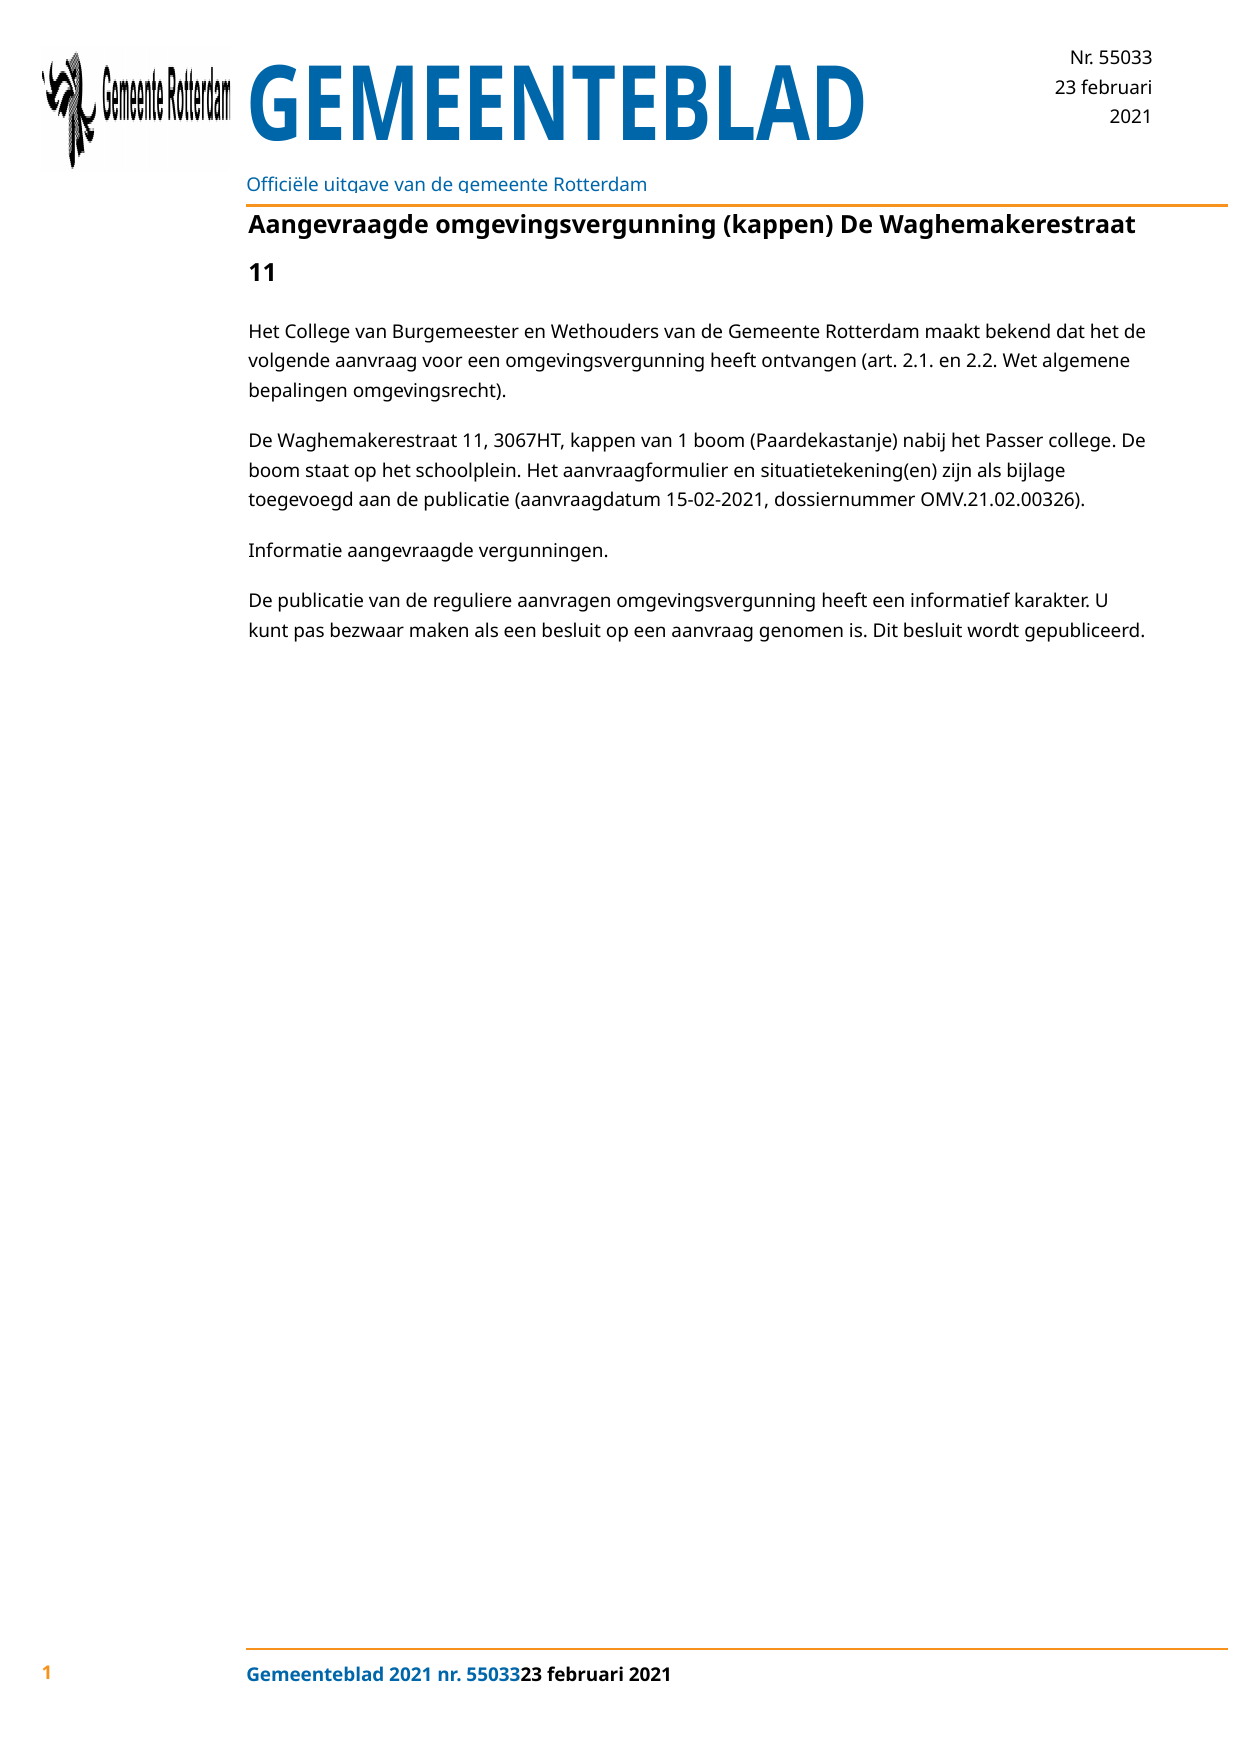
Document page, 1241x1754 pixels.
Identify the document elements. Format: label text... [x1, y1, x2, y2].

text De Waghemakerestraat 11, 3067HT, kappen van 1 boom (Paardekastanje) nabij het Passer college. De boom staat op het schoolplein. Het aanvraagformulier en situatietekening(en) zijn als bijlage toegevoegd aan de publicatie (aanvraagdatum 15-02-2021, dossiernummer OMV.21.02.00326). [248, 427, 1152, 512]
text Het College van Burgemeester en Wethouders van de Gemeente Rotterdam maakt bekend dat het de volgende aanvraag voor een omgevingsvergunning heeft ontvangen (art. 2.1. en 2.2. Wet algemene bepalingen omgevingsrecht). [248, 318, 1152, 403]
text Informatie aangevraagde vergunningen. [248, 537, 1152, 563]
picture [41, 47, 231, 172]
text De publicatie van de reguliere aanvragen omgevingsvergunning heeft een informatief karakter. U kunt pas bezwaar maken als een besluit op een aanvraag genomen is. Dit besluit wordt gepubliceerd. [248, 587, 1152, 643]
text Aangevraagde omgevingsvergunning (kappen) De Waghemakerestraat 11 [248, 207, 1152, 288]
